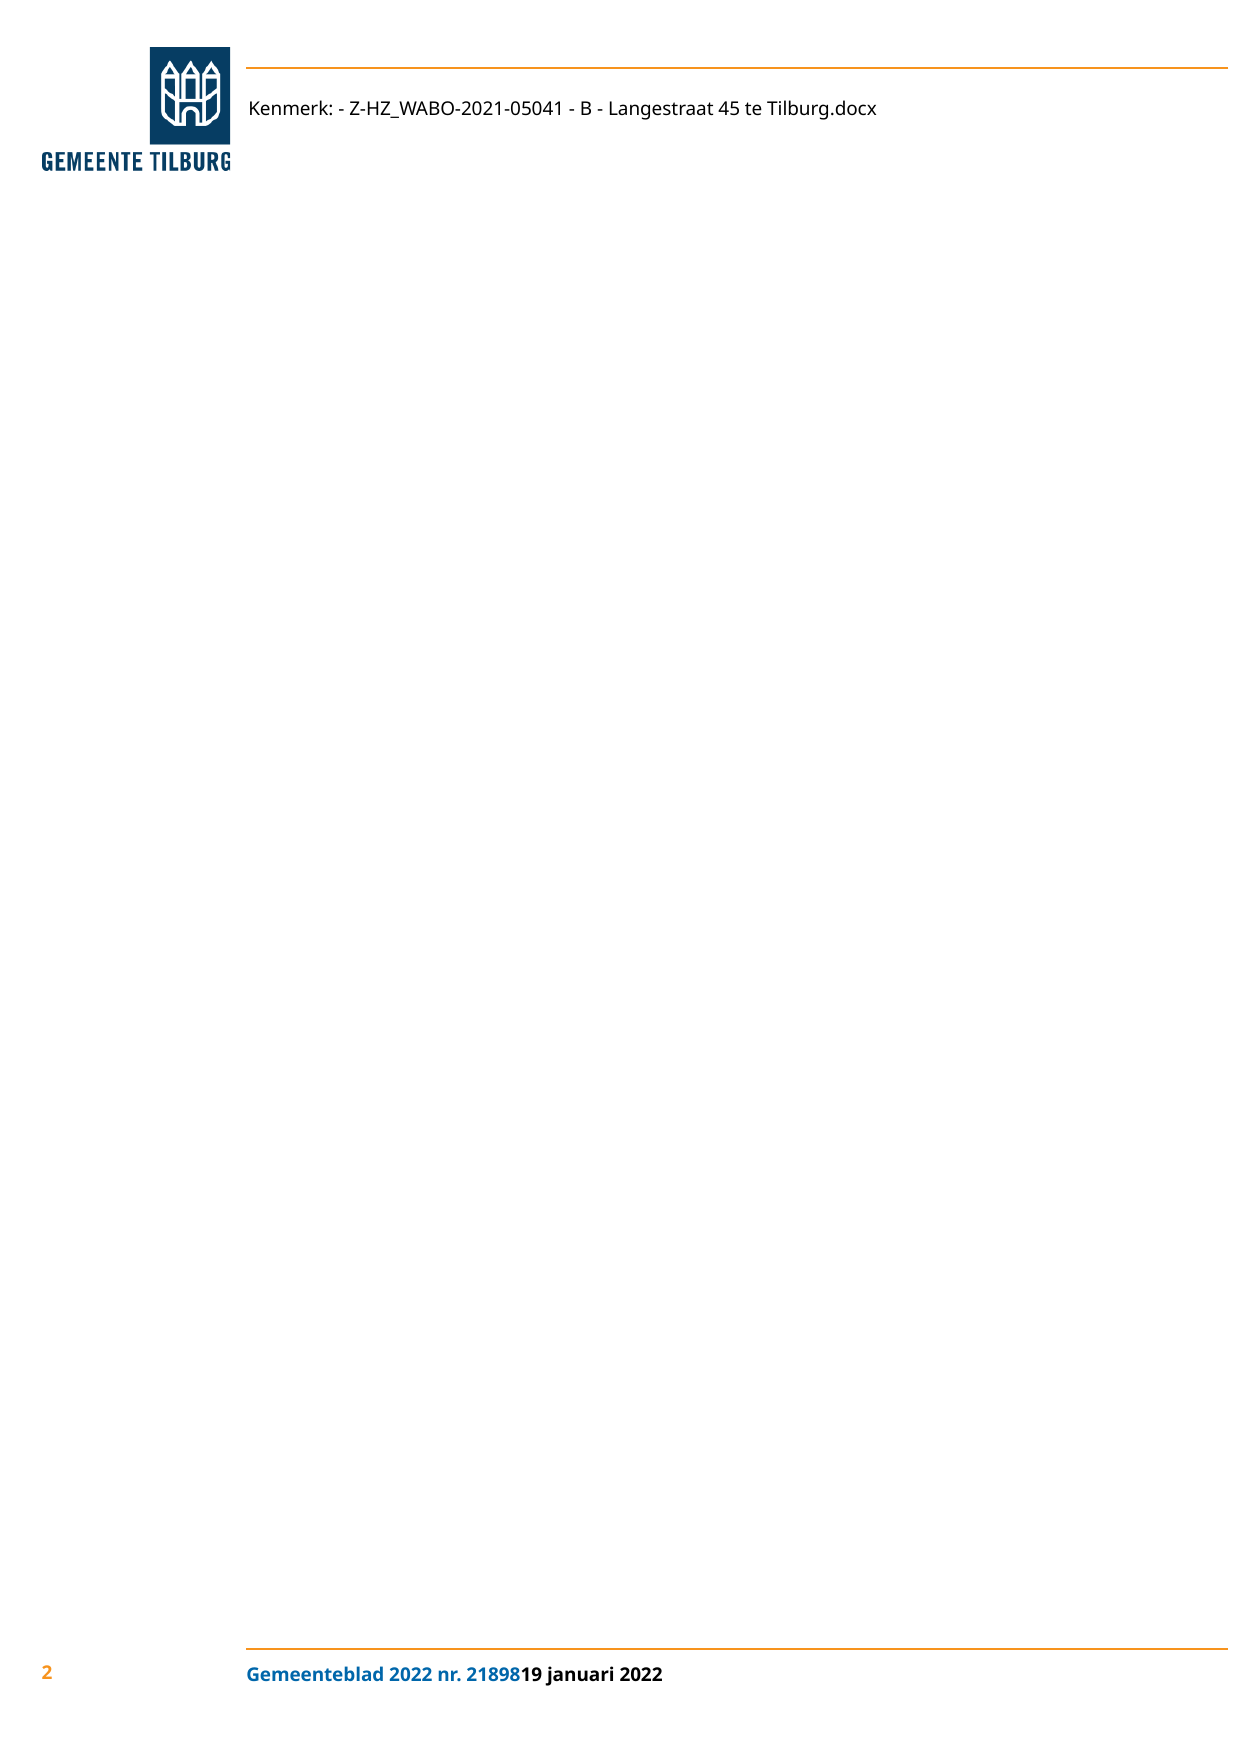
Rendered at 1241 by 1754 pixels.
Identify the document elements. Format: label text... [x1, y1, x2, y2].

text Kenmerk: - Z-HZ_WABO-2021-05041 - B - Langestraat 45 te Tilburg.docx [248, 95, 1152, 121]
picture [41, 47, 231, 172]
